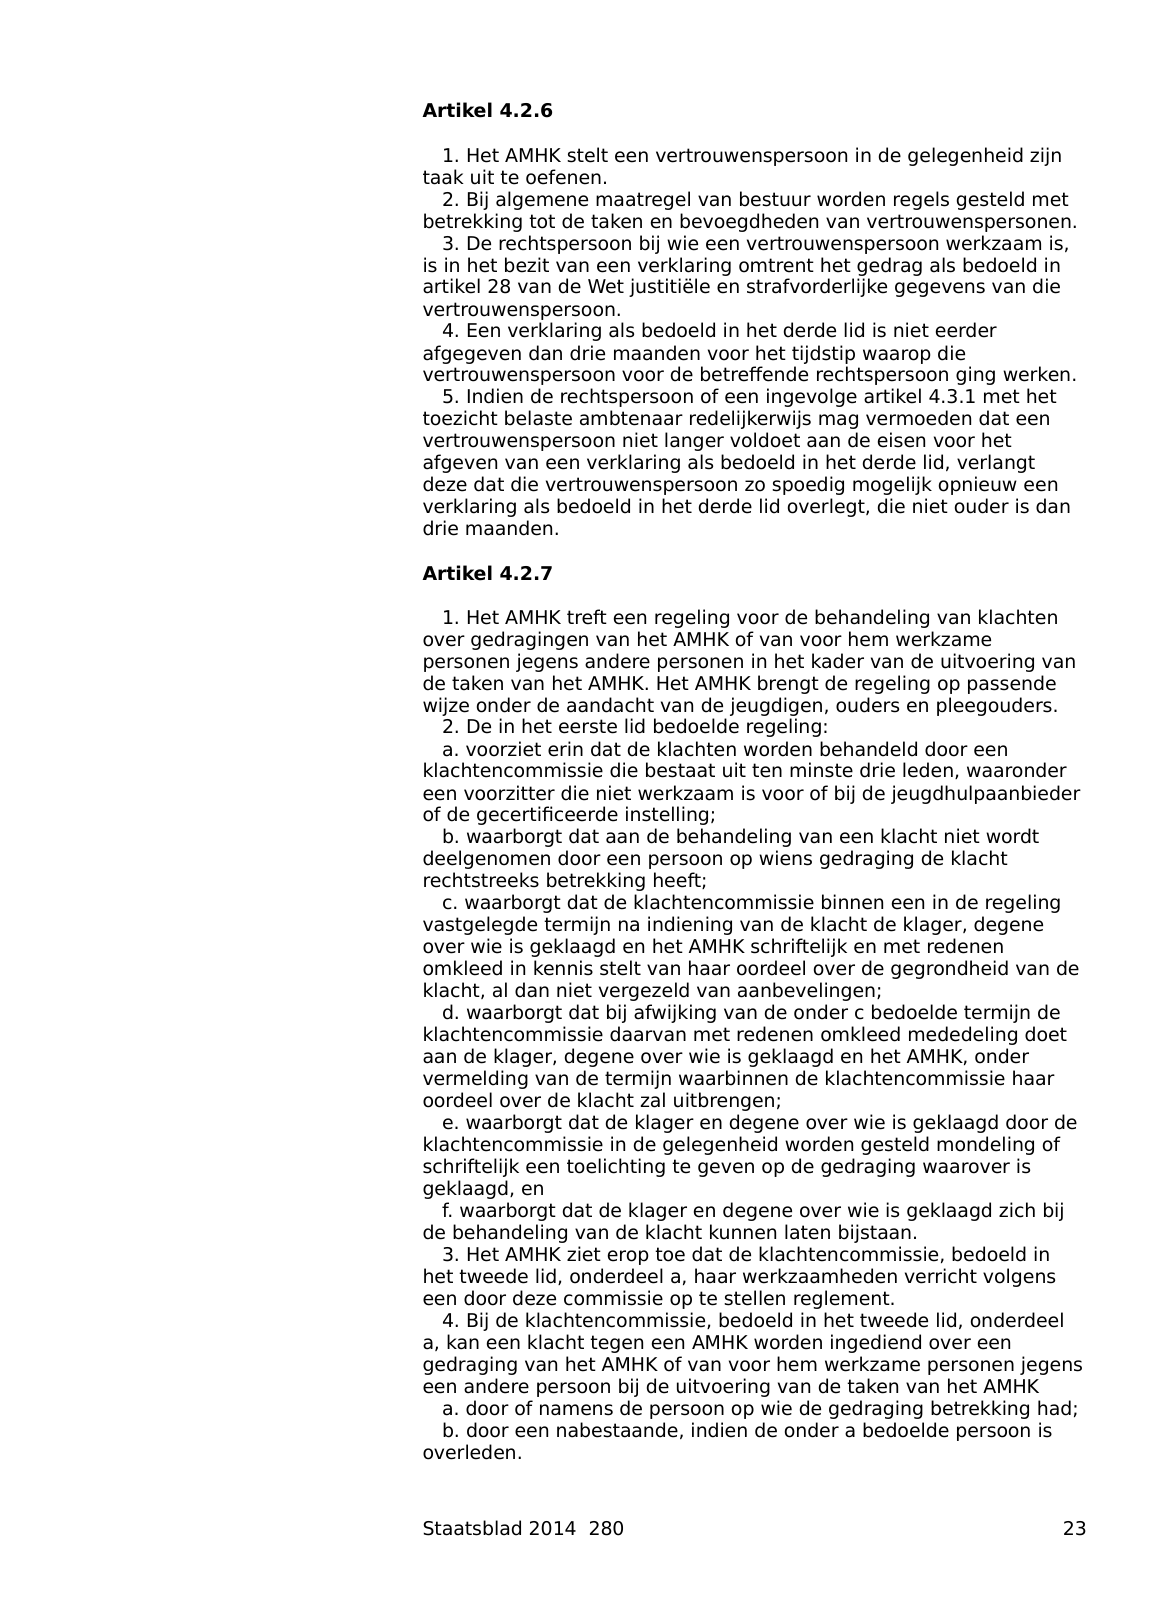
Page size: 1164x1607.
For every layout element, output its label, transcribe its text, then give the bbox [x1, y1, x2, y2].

text 4. Bij de klachtencommissie, bedoeld in het tweede lid, onderdeel a, kan een klacht tegen een AMHK worden ingediend over een gedraging van het AMHK of van voor hem werkzame personen jegens een andere persoon bij de uitvoering van de taken van het AMHK [422, 1310, 1087, 1398]
subtitle Artikel 4.2.7 [422, 562, 1087, 584]
text 5. Indien de rechtspersoon of een ingevolge artikel 4.3.1 met het toezicht belaste ambtenaar redelijkerwijs mag vermoeden dat een vertrouwenspersoon niet langer voldoet aan de eisen voor het afgeven van een verklaring als bedoeld in het derde lid, verlangt deze dat die vertrouwenspersoon zo spoedig mogelijk opnieuw een verklaring als bedoeld in het derde lid overlegt, die niet ouder is dan drie maanden. [422, 386, 1087, 540]
text f. waarborgt dat de klager en degene over wie is geklaagd zich bij de behandeling van de klacht kunnen laten bijstaan. [422, 1200, 1087, 1244]
text a. door of namens de persoon op wie de gedraging betrekking had; [422, 1398, 1087, 1420]
subtitle Artikel 4.2.6 [422, 100, 1087, 122]
text 1. Het AMHK treft een regeling voor de behandeling van klachten over gedragingen van het AMHK of van voor hem werkzame personen jegens andere personen in het kader van de uitvoering van de taken van het AMHK. Het AMHK brengt de regeling op passende wijze onder de aandacht van de jeugdigen, ouders en pleegouders. [422, 607, 1087, 716]
text c. waarborgt dat de klachtencommissie binnen een in de regeling vastgelegde termijn na indiening van de klacht de klager, degene over wie is geklaagd en het AMHK schriftelijk en met redenen omkleed in kennis stelt van haar oordeel over de gegrondheid van de klacht, al dan niet vergezeld van aanbevelingen; [422, 892, 1087, 1002]
text 1. Het AMHK stelt een vertrouwenspersoon in de gelegenheid zijn taak uit te oefenen. [422, 144, 1087, 188]
text b. waarborgt dat aan de behandeling van een klacht niet wordt deelgenomen door een persoon op wiens gedraging de klacht rechtstreeks betrekking heeft; [422, 826, 1087, 892]
text 4. Een verklaring als bedoeld in het derde lid is niet eerder afgegeven dan drie maanden voor het tijdstip waarop die vertrouwenspersoon voor de betreffende rechtspersoon ging werken. [422, 320, 1087, 386]
text 2. De in het eerste lid bedoelde regeling: [422, 716, 1087, 738]
text 3. De rechtspersoon bij wie een vertrouwenspersoon werkzaam is, is in het bezit van een verklaring omtrent het gedrag als bedoeld in artikel 28 van de Wet justitiële en strafvorderlijke gegevens van die vertrouwenspersoon. [422, 232, 1087, 320]
text e. waarborgt dat de klager en degene over wie is geklaagd door de klachtencommissie in de gelegenheid worden gesteld mondeling of schriftelijk een toelichting te geven op de gedraging waarover is geklaagd, en [422, 1112, 1087, 1200]
text 3. Het AMHK ziet erop toe dat de klachtencommissie, bedoeld in het tweede lid, onderdeel a, haar werkzaamheden verricht volgens een door deze commissie op te stellen reglement. [422, 1244, 1087, 1310]
text d. waarborgt dat bij afwijking van de onder c bedoelde termijn de klachtencommissie daarvan met redenen omkleed mededeling doet aan de klager, degene over wie is geklaagd en het AMHK, onder vermelding van de termijn waarbinnen de klachtencommissie haar oordeel over de klacht zal uitbrengen; [422, 1002, 1087, 1112]
text 2. Bij algemene maatregel van bestuur worden regels gesteld met betrekking tot de taken en bevoegdheden van vertrouwenspersonen. [422, 188, 1087, 232]
text a. voorziet erin dat de klachten worden behandeld door een klachtencommissie die bestaat uit ten minste drie leden, waaronder een voorzitter die niet werkzaam is voor of bij de jeugdhulpaanbieder of de gecertificeerde instelling; [422, 738, 1087, 826]
text b. door een nabestaande, indien de onder a bedoelde persoon is overleden. [422, 1420, 1087, 1464]
